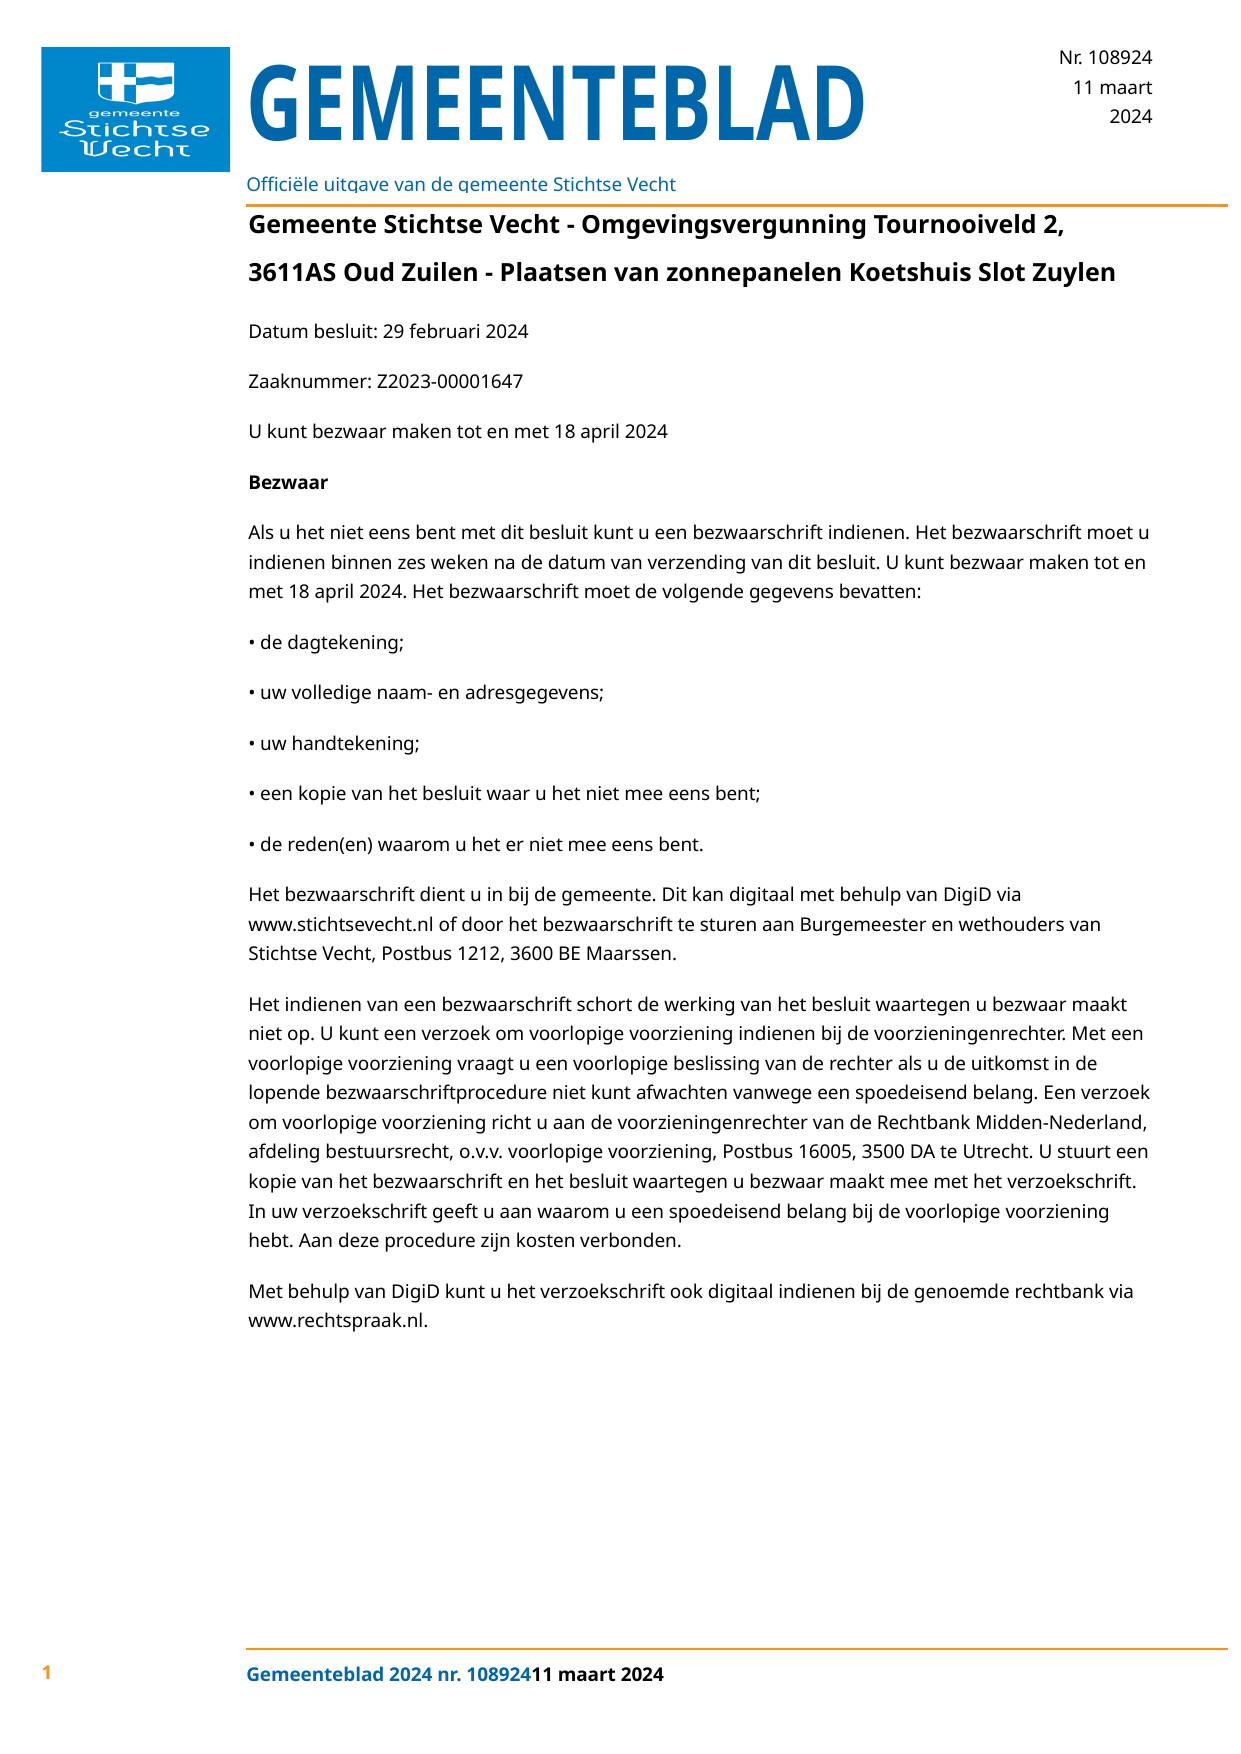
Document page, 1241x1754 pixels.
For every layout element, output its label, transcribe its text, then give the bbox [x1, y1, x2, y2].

text U kunt bezwaar maken tot en met 18 april 2024 [248, 419, 1152, 444]
text Met behulp van DigiD kunt u het verzoekschrift ook digitaal indienen bij de genoemde rechtbank via www.rechtspraak.nl. [248, 1278, 1152, 1333]
text Gemeente Stichtse Vecht - Omgevingsvergunning Tournooiveld 2, 3611AS Oud Zuilen - Plaatsen van zonnepanelen Koetshuis Slot Zuylen [248, 207, 1152, 288]
text • de reden(en) waarom u het er niet mee eens bent. [248, 831, 1152, 857]
text Zaaknummer: Z2023-00001647 [248, 368, 1152, 394]
text Bezwaar [248, 469, 1152, 495]
text Als u het niet eens bent met dit besluit kunt u een bezwaarschrift indienen. Het bezwaarschrift moet u indienen binnen zes weken na de datum van verzending van dit besluit. U kunt bezwaar maken tot en met 18 april 2024. Het bezwaarschrift moet de volgende gegevens bevatten: [248, 519, 1152, 604]
text • een kopie van het besluit waar u het niet mee eens bent; [248, 780, 1152, 806]
text Het bezwaarschrift dient u in bij de gemeente. Dit kan digitaal met behulp van DigiD via www.stichtsevecht.nl of door het bezwaarschrift te sturen aan Burgemeester en wethouders van Stichtse Vecht, Postbus 1212, 3600 BE Maarssen. [248, 881, 1152, 966]
text • uw handtekening; [248, 730, 1152, 756]
picture [99, 63, 135, 101]
text Datum besluit: 29 februari 2024 [248, 318, 1152, 344]
text Het indienen van een bezwaarschrift schort de werking van het besluit waartegen u bezwaar maakt niet op. U kunt een verzoek om voorlopige voorziening indienen bij de voorzieningenrechter. Met een voorlopige voorziening vraagt u een voorlopige beslissing van de rechter als u de uitkomst in de lopende bezwaarschriftprocedure niet kunt afwachten vanwege een spoedeisend belang. Een verzoek om voorlopige voorziening richt u aan de voorzieningenrechter van de Rechtbank Midden-Nederland, afdeling bestuursrecht, o.v.v. voorlopige voorziening, Postbus 16005, 3500 DA te Utrecht. U stuurt een kopie van het bezwaarschrift en het besluit waartegen u bezwaar maakt mee met het verzoekschrift. In uw verzoekschrift geeft u aan waarom u een spoedeisend belang bij de voorlopige voorziening hebt. Aan deze procedure zijn kosten verbonden. [248, 991, 1152, 1253]
text • de dagtekening; [248, 629, 1152, 655]
text • uw volledige naam- en adresgegevens; [248, 679, 1152, 705]
picture [137, 63, 174, 103]
